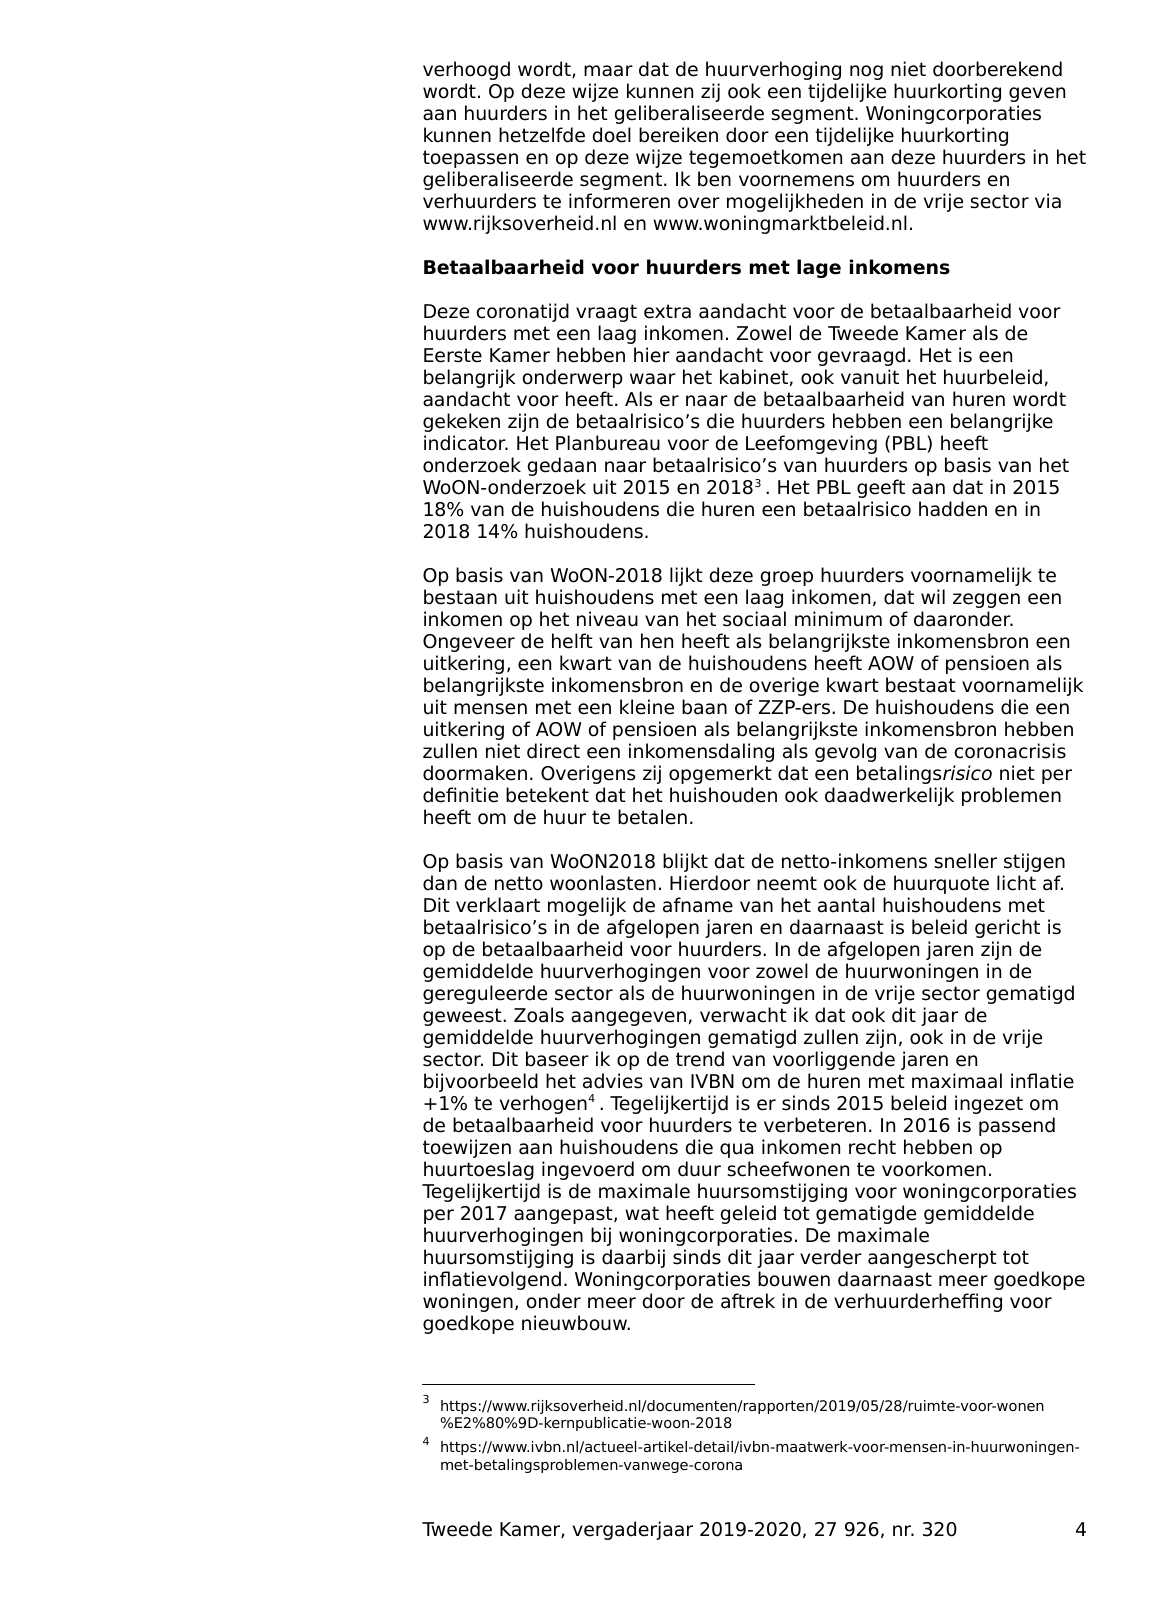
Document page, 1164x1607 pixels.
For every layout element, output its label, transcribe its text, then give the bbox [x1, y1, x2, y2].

text Op basis van WoON-2018 lijkt deze groep huurders voornamelijk te bestaan uit huishoudens met een laag inkomen, dat wil zeggen een inkomen op het niveau van het sociaal minimum of daaronder. Ongeveer de helft van hen heeft als belangrijkste inkomensbron een uitkering, een kwart van de huishoudens heeft AOW of pensioen als belangrijkste inkomensbron en de overige kwart bestaat voornamelijk uit mensen met een kleine baan of ZZP-ers. De huishoudens die een uitkering of AOW of pensioen als belangrijkste inkomensbron hebben zullen niet direct een inkomensdaling als gevolg van de coronacrisis doormaken. Overigens zij opgemerkt dat een betalingsrisico niet per definitie betekent dat het huishouden ook daadwerkelijk problemen heeft om de huur te betalen. [422, 565, 1087, 829]
text https://www.rijksoverheid.nl/documenten/rapporten/2019/05/28/ruimte-voor-wonen%E2%80%9D-kernpublicatie-woon-2018 [422, 1393, 1087, 1432]
text https://www.ivbn.nl/actueel-artikel-detail/ivbn-maatwerk-voor-mensen-in-huurwoningen-met-betalingsproblemen-vanwege-corona [422, 1435, 1087, 1474]
text Op basis van WoON2018 blijkt dat de netto-inkomens sneller stijgen dan de netto woonlasten. Hierdoor neemt ook de huurquote licht af. Dit verklaart mogelijk de afname van het aantal huishoudens met betaalrisico’s in de afgelopen jaren en daarnaast is beleid gericht is op de betaalbaarheid voor huurders. In de afgelopen jaren zijn de gemiddelde huurverhogingen voor zowel de huurwoningen in de gereguleerde sector als de huurwoningen in de vrije sector gematigd geweest. Zoals aangegeven, verwacht ik dat ook dit jaar de gemiddelde huurverhogingen gematigd zullen zijn, ook in de vrije sector. Dit baseer ik op de trend van voorliggende jaren en bijvoorbeeld het advies van IVBN om de huren met maximaal inflatie +1% te verhogen. Tegelijkertijd is er sinds 2015 beleid ingezet om de betaalbaarheid voor huurders te verbeteren. In 2016 is passend toewijzen aan huishoudens die qua inkomen recht hebben op huurtoeslag ingevoerd om duur scheefwonen te voorkomen. Tegelijkertijd is de maximale huursomstijging voor woningcorporaties per 2017 aangepast, wat heeft geleid tot gematigde gemiddelde huurverhogingen bij woningcorporaties. De maximale huursomstijging is daarbij sinds dit jaar verder aangescherpt tot inflatievolgend. Woningcorporaties bouwen daarnaast meer goedkope woningen, onder meer door de aftrek in de verhuurderheffing voor goedkope nieuwbouw. [422, 851, 1087, 1335]
subtitle Betaalbaarheid voor huurders met lage inkomens [422, 257, 1087, 279]
text verhoogd wordt, maar dat de huurverhoging nog niet doorberekend wordt. Op deze wijze kunnen zij ook een tijdelijke huurkorting geven aan huurders in het geliberaliseerde segment. Woningcorporaties kunnen hetzelfde doel bereiken door een tijdelijke huurkorting toepassen en op deze wijze tegemoetkomen aan deze huurders in het geliberaliseerde segment. Ik ben voornemens om huurders en verhuurders te informeren over mogelijkheden in de vrije sector via www.rijksoverheid.nl en www.woningmarktbeleid.nl. [422, 59, 1087, 235]
text Deze coronatijd vraagt extra aandacht voor de betaalbaarheid voor huurders met een laag inkomen. Zowel de Tweede Kamer als de Eerste Kamer hebben hier aandacht voor gevraagd. Het is een belangrijk onderwerp waar het kabinet, ook vanuit het huurbeleid, aandacht voor heeft. Als er naar de betaalbaarheid van huren wordt gekeken zijn de betaalrisico’s die huurders hebben een belangrijke indicator. Het Planbureau voor de Leefomgeving (PBL) heeft onderzoek gedaan naar betaalrisico’s van huurders op basis van het WoON-onderzoek uit 2015 en 2018. Het PBL geeft aan dat in 2015 18% van de huishoudens die huren een betaalrisico hadden en in 2018 14% huishoudens. [422, 301, 1087, 543]
